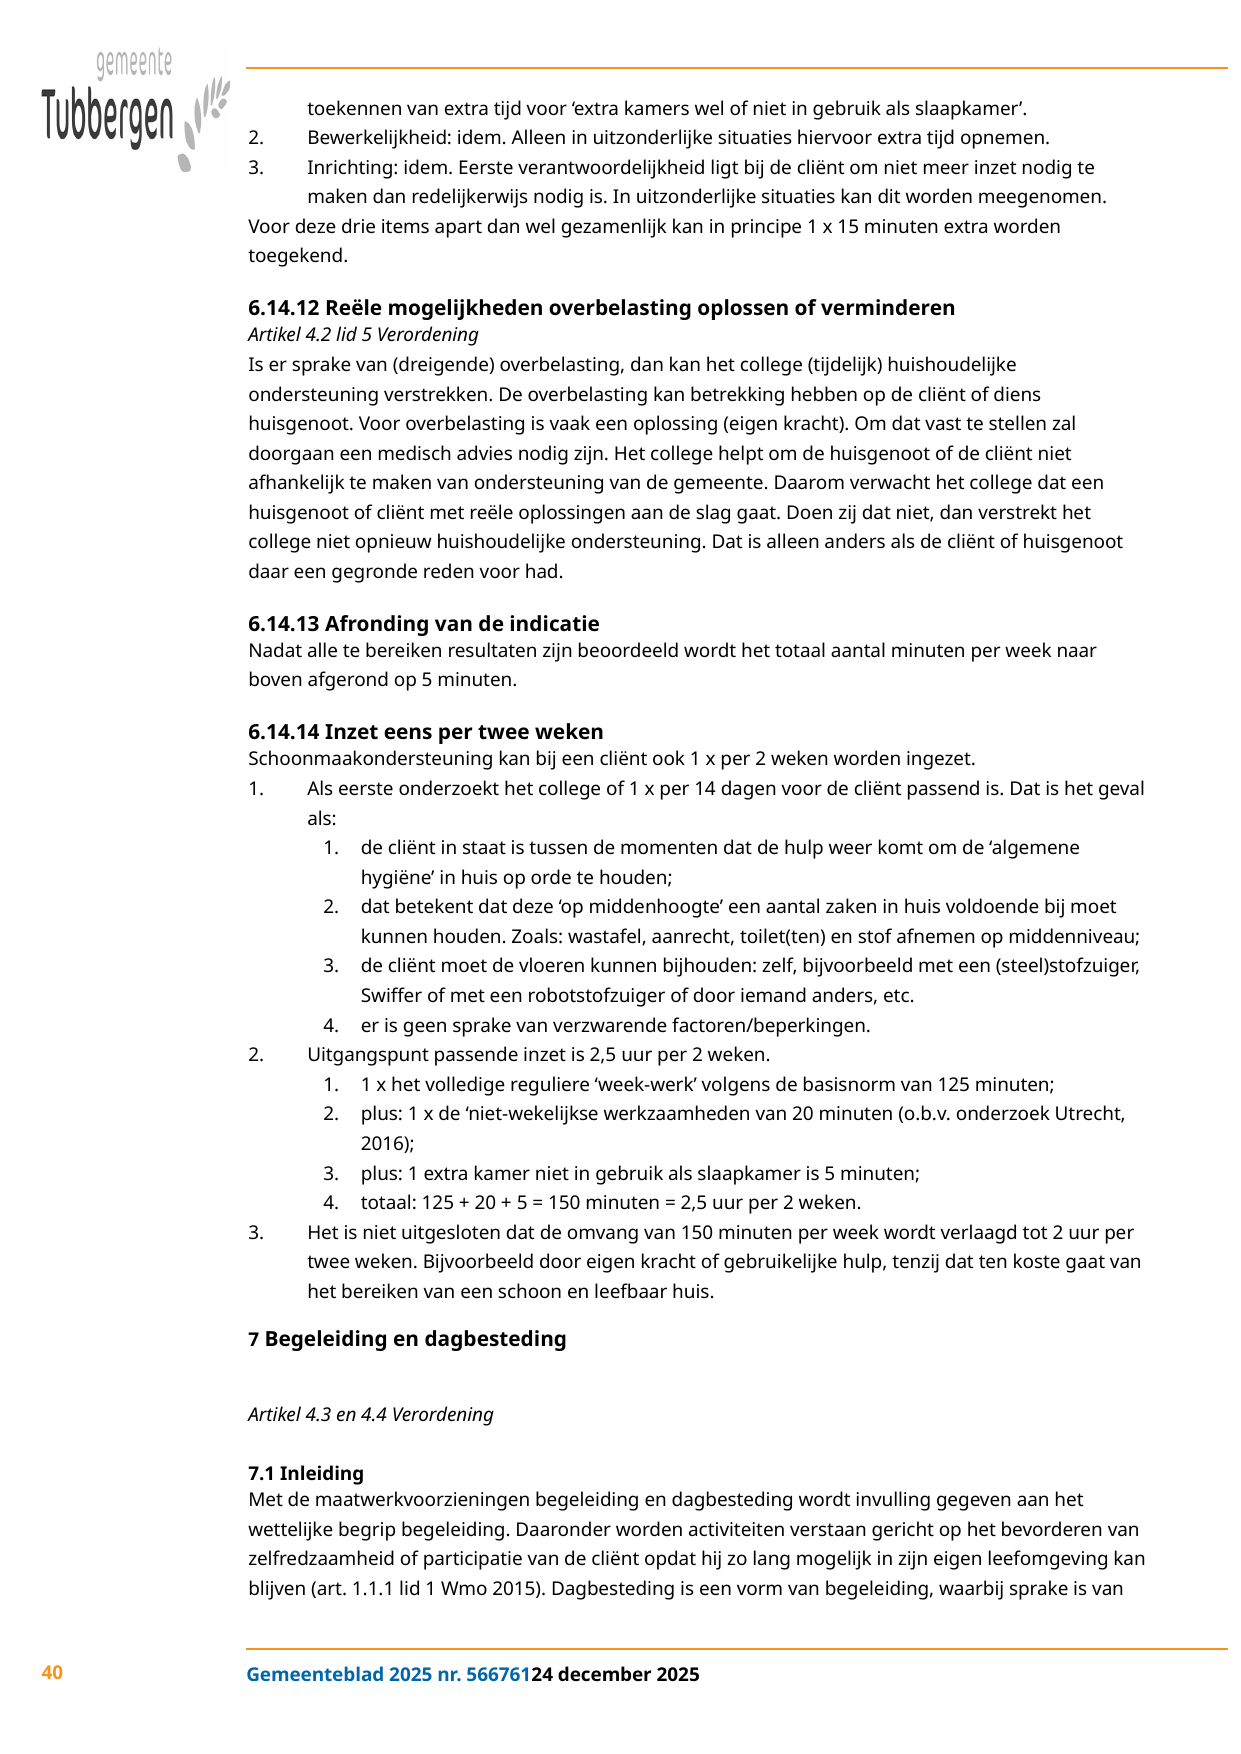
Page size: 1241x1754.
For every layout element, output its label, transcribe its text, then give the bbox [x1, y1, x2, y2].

list plus: 1 x de ‘niet-wekelijkse werkzaamheden van 20 minuten (o.b.v. onderzoek Utrecht, 2016); [323, 1101, 1152, 1156]
list er is geen sprake van verzwarende factoren/beperkingen. [323, 1012, 1152, 1037]
list dat betekent dat deze ‘op middenhoogte’ een aantal zaken in huis voldoende bij moet kunnen houden. Zoals: wastafel, aanrecht, toilet(ten) en stof afnemen op middenniveau; [323, 893, 1152, 949]
text Nadat alle te bereiken resultaten zijn beoordeeld wordt het totaal aantal minuten per week naar boven afgerond op 5 minuten. [248, 637, 1152, 692]
list Als eerste onderzoekt het college of 1 x per 14 dagen voor de cliënt passend is. Dat is het geval als: [248, 775, 1152, 830]
text 6.14.14 Inzet eens per twee weken [248, 717, 1152, 746]
list toekennen van extra tijd voor ‘extra kamers wel of niet in gebruik als slaapkamer’. [248, 95, 1152, 121]
text Artikel 4.2 lid 5 Verordening [248, 322, 1152, 347]
text 7 Begeleiding en dagbesteding [248, 1324, 1152, 1352]
list totaal: 125 + 20 + 5 = 150 minuten = 2,5 uur per 2 weken. [323, 1189, 1152, 1215]
text Is er sprake van (dreigende) overbelasting, dan kan het college (tijdelijk) huishoudelijke ondersteuning verstrekken. De overbelasting kan betrekking hebben op de cliënt of diens huisgenoot. Voor overbelasting is vaak een oplossing (eigen kracht). Om dat vast te stellen zal doorgaan een medisch advies nodig zijn. Het college helpt om de huisgenoot of de cliënt niet afhankelijk te maken van ondersteuning van de gemeente. Daarom verwacht het college dat een huisgenoot of cliënt met reële oplossingen aan de slag gaat. Doen zij dat niet, dan verstrekt het college niet opnieuw huishoudelijke ondersteuning. Dat is alleen anders als de cliënt of huisgenoot daar een gegronde reden voor had. [248, 351, 1152, 584]
list de cliënt moet de vloeren kunnen bijhouden: zelf, bijvoorbeeld met een (steel)stofzuiger, Swiffer of met een robotstofzuiger of door iemand anders, etc. [323, 953, 1152, 1008]
text 7.1 Inleiding [248, 1461, 1152, 1486]
text Voor deze drie items apart dan wel gezamenlijk kan in principe 1 x 15 minuten extra worden toegekend. [248, 213, 1152, 268]
text 6.14.13 Afronding van de indicatie [248, 609, 1152, 637]
list Bewerkelijkheid: idem. Alleen in uitzonderlijke situaties hiervoor extra tijd opnemen. [248, 124, 1152, 150]
text Artikel 4.3 en 4.4 Verordening [248, 1401, 1152, 1427]
list Uitgangspunt passende inzet is 2,5 uur per 2 weken. [248, 1041, 1152, 1067]
list Inrichting: idem. Eerste verantwoordelijkheid ligt bij de cliënt om niet meer inzet nodig te maken dan redelijkerwijs nodig is. In uitzonderlijke situaties kan dit worden meegenomen. [248, 154, 1152, 209]
list 1 x het volledige reguliere ‘week-werk’ volgens de basisnorm van 125 minuten; [323, 1071, 1152, 1097]
text 6.14.12 Reële mogelijkheden overbelasting oplossen of verminderen [248, 293, 1152, 322]
list plus: 1 extra kamer niet in gebruik als slaapkamer is 5 minuten; [323, 1160, 1152, 1185]
list de cliënt in staat is tussen de momenten dat de hulp weer komt om de ‘algemene hygiëne’ in huis op orde te houden; [323, 834, 1152, 889]
text Met de maatwerkvoorzieningen begeleiding en dagbesteding wordt invulling gegeven aan het wettelijke begrip begeleiding. Daaronder worden activiteiten verstaan gericht op het bevorderen van zelfredzaamheid of participatie van de cliënt opdat hij zo lang mogelijk in zijn eigen leefomgeving kan blijven (art. 1.1.1 lid 1 Wmo 2015). Dagbesteding is een vorm van begeleiding, waarbij sprake is van [248, 1486, 1152, 1601]
picture [41, 47, 231, 172]
text Schoonmaakondersteuning kan bij een cliënt ook 1 x per 2 weken worden ingezet. [248, 746, 1152, 771]
list Het is niet uitgesloten dat de omvang van 150 minuten per week wordt verlaagd tot 2 uur per twee weken. Bijvoorbeeld door eigen kracht of gebruikelijke hulp, tenzij dat ten koste gaat van het bereiken van een schoon en leefbaar huis. [248, 1219, 1152, 1304]
